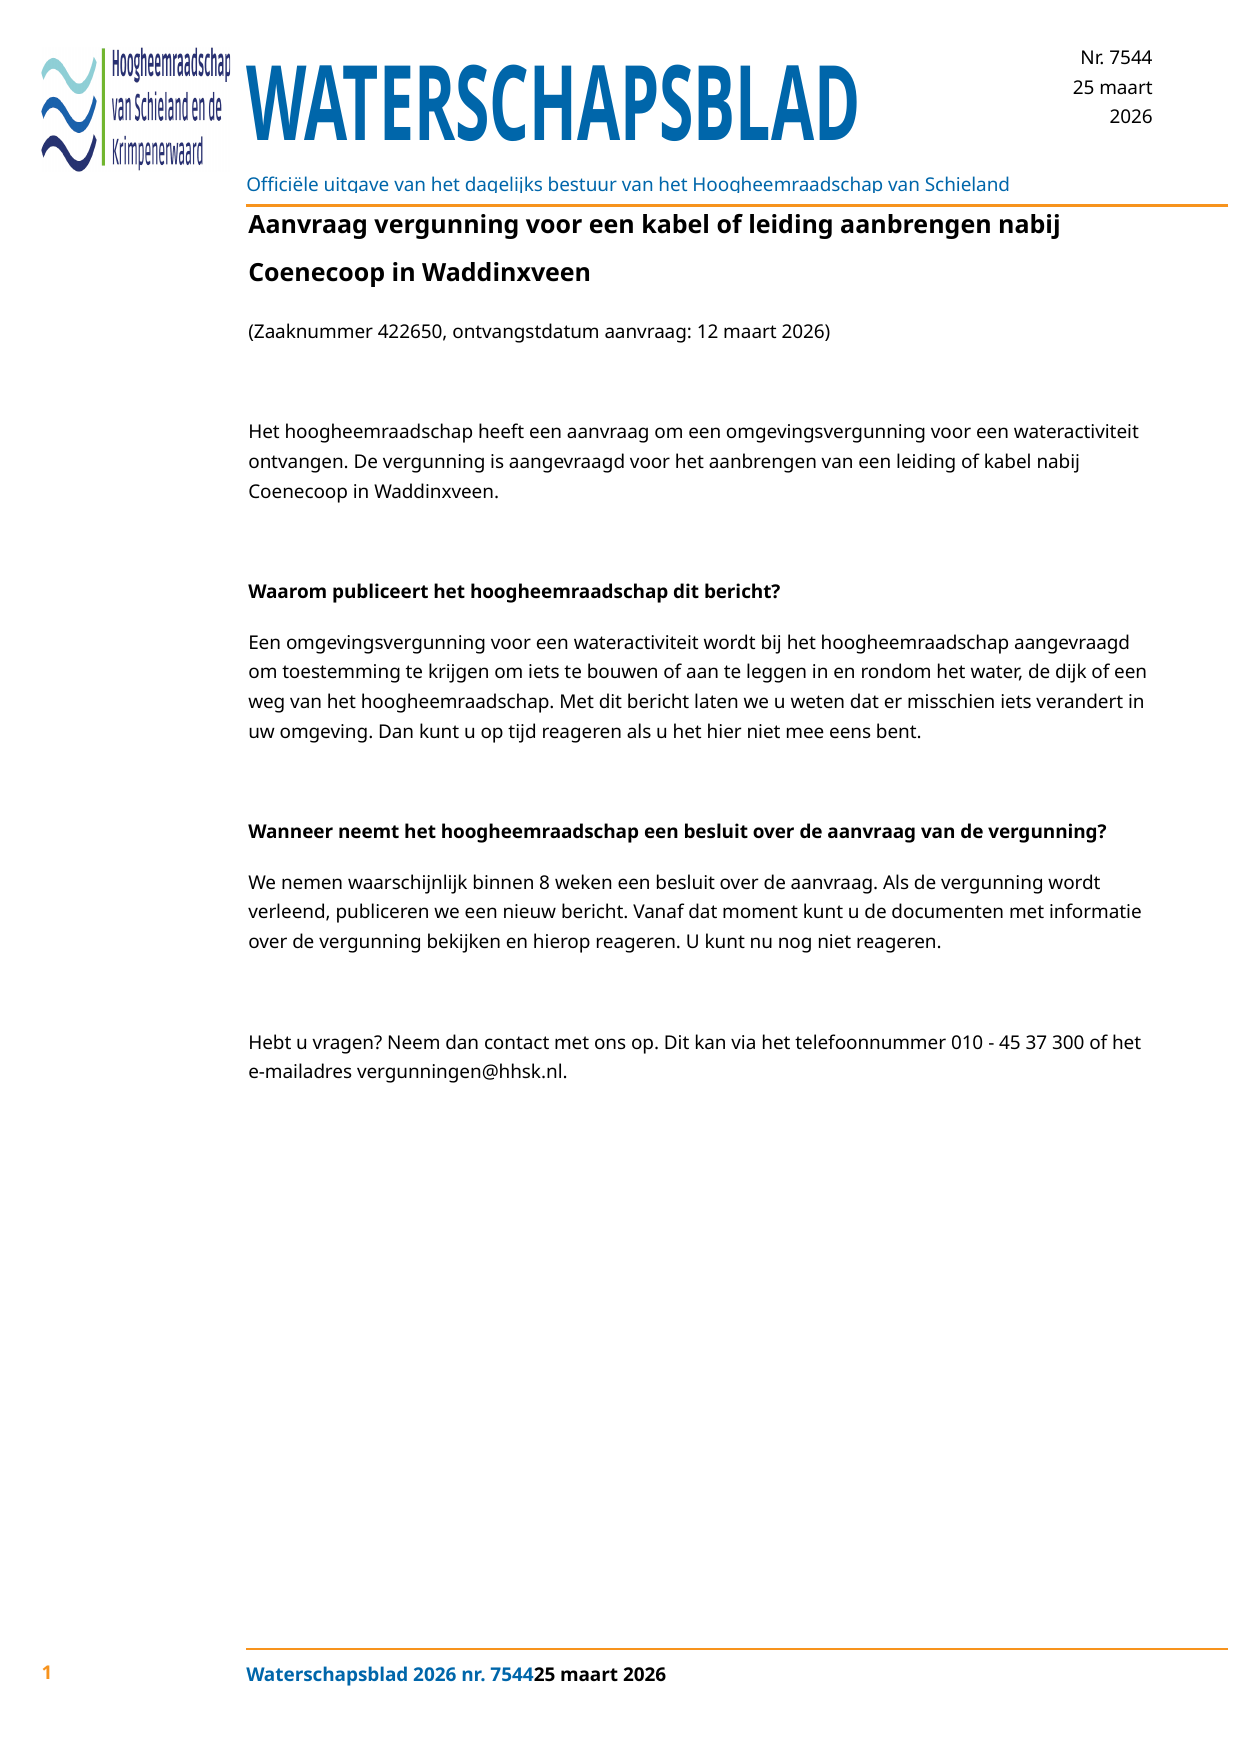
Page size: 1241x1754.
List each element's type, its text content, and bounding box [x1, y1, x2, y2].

text Hebt u vragen? Neem dan contact met ons op. Dit kan via het telefoonnummer 010 - 45 37 300 of het e-mailadres vergunningen@hhsk.nl. [248, 1029, 1152, 1084]
text (Zaaknummer 422650, ontvangstdatum aanvraag: 12 maart 2026) [248, 318, 1152, 344]
picture [41, 47, 231, 172]
text Wanneer neemt het hoogheemraadschap een besluit over de aanvraag van de vergunning? [248, 819, 1152, 844]
text We nemen waarschijnlijk binnen 8 weken een besluit over de aanvraag. Als de vergunning wordt verleend, publiceren we een nieuw bericht. Vanaf dat moment kunt u de documenten met informatie over de vergunning bekijken en hierop reageren. U kunt nu nog niet reageren. [248, 869, 1152, 954]
text Een omgevingsvergunning voor een wateractiviteit wordt bij het hoogheemraadschap aangevraagd om toestemming te krijgen om iets te bouwen of aan te leggen in en rondom het water, de dijk of een weg van het hoogheemraadschap. Met dit bericht laten we u weten dat er misschien iets verandert in uw omgeving. Dan kunt u op tijd reageren als u het hier niet mee eens bent. [248, 629, 1152, 744]
text Het hoogheemraadschap heeft een aanvraag om een omgevingsvergunning voor een wateractiviteit ontvangen. De vergunning is aangevraagd voor het aanbrengen van een leiding of kabel nabij Coenecoop in Waddinxveen. [248, 419, 1152, 504]
text Waarom publiceert het hoogheemraadschap dit bericht? [248, 579, 1152, 604]
text Aanvraag vergunning voor een kabel of leiding aanbrengen nabij Coenecoop in Waddinxveen [248, 207, 1152, 288]
